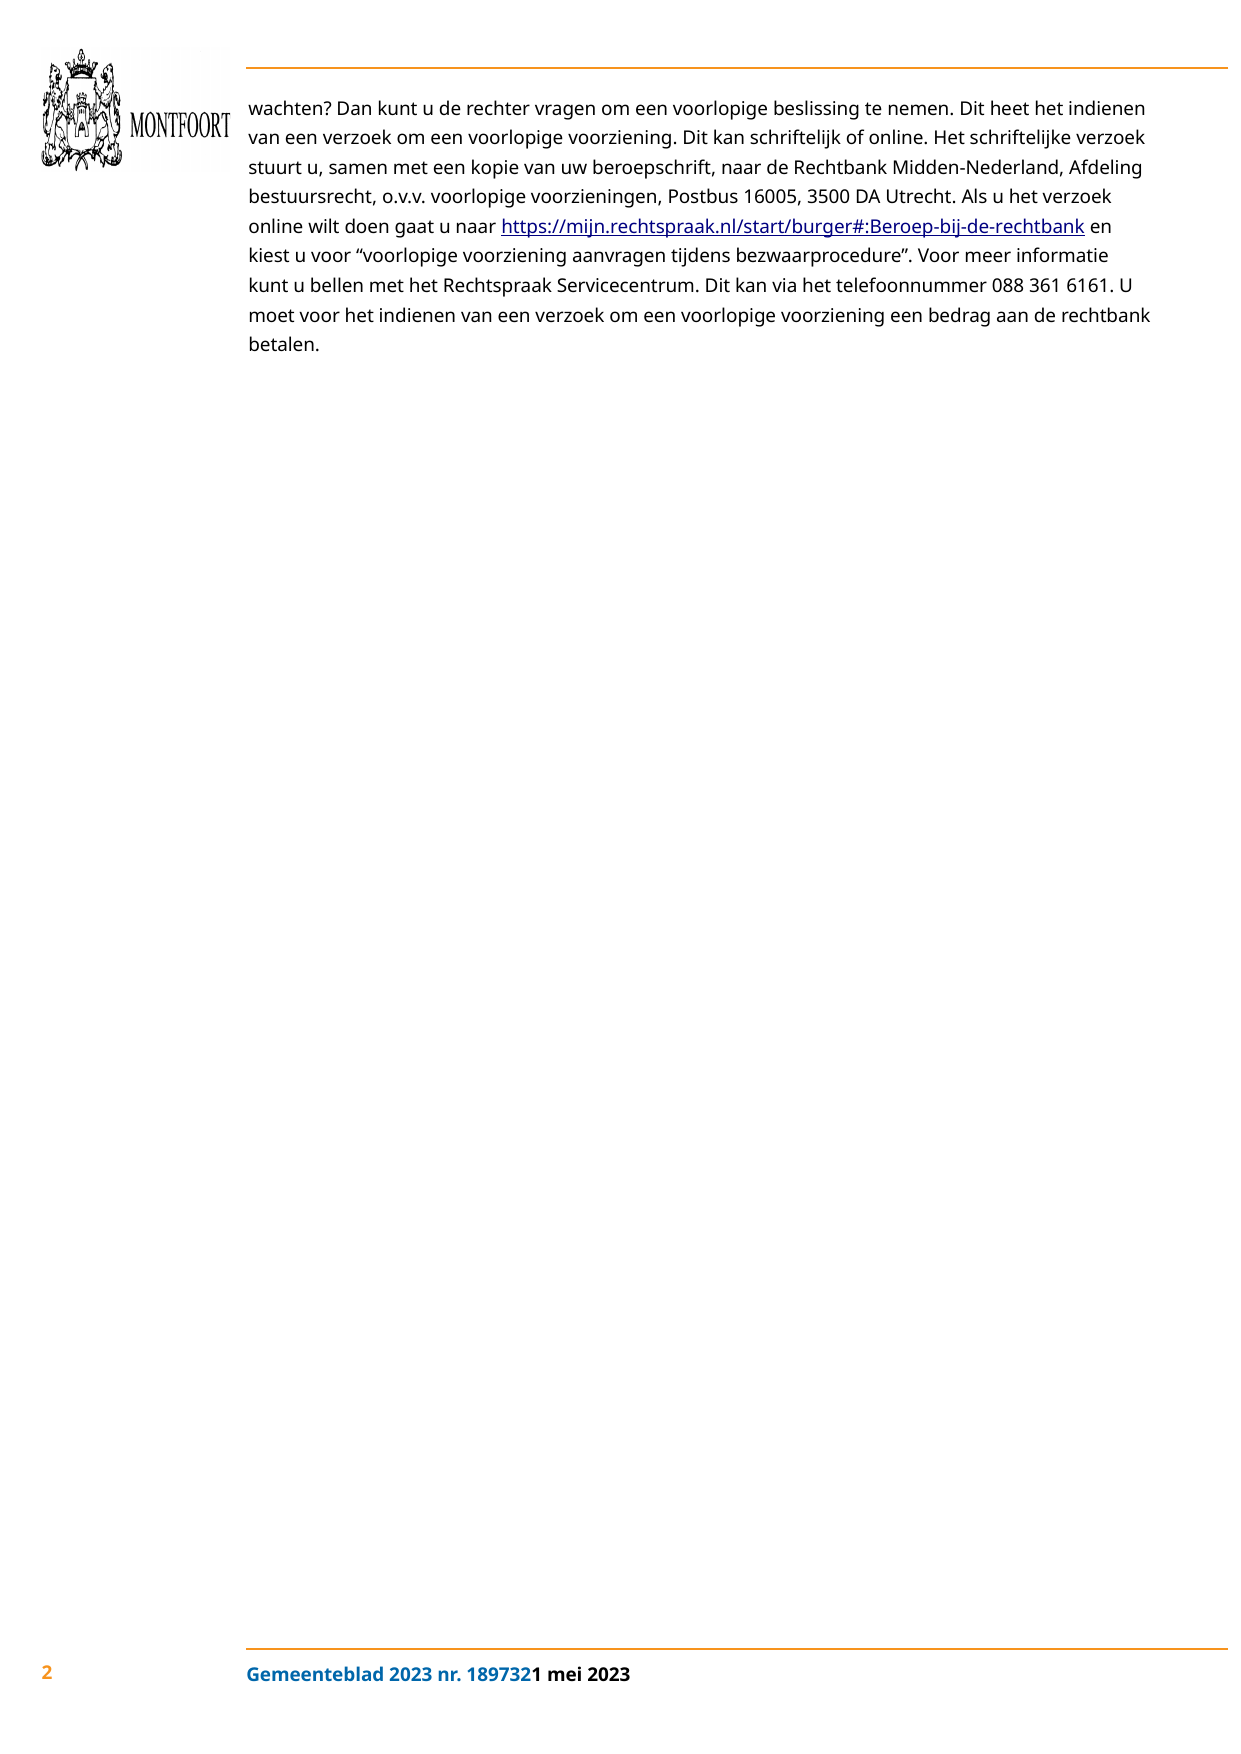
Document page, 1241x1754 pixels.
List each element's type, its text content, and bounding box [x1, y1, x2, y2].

text wachten? Dan kunt u de rechter vragen om een voorlopige beslissing te nemen. Dit heet het indienen van een verzoek om een voorlopige voorziening. Dit kan schriftelijk of online. Het schriftelijke verzoek stuurt u, samen met een kopie van uw beroepschrift, naar de Rechtbank Midden-Nederland, Afdeling bestuursrecht, o.v.v. voorlopige voorzieningen, Postbus 16005, 3500 DA Utrecht. Als u het verzoek online wilt doen gaat u naar https://mijn.rechtspraak.nl/start/burger#:Beroep-bij-de-rechtbank en kiest u voor “voorlopige voorziening aanvragen tijdens bezwaarprocedure”. Voor meer informatie kunt u bellen met het Rechtspraak Servicecentrum. Dit kan via het telefoonnummer 088 361 6161. U moet voor het indienen van een verzoek om een voorlopige voorziening een bedrag aan de rechtbank betalen. [248, 95, 1152, 357]
picture [41, 47, 231, 172]
